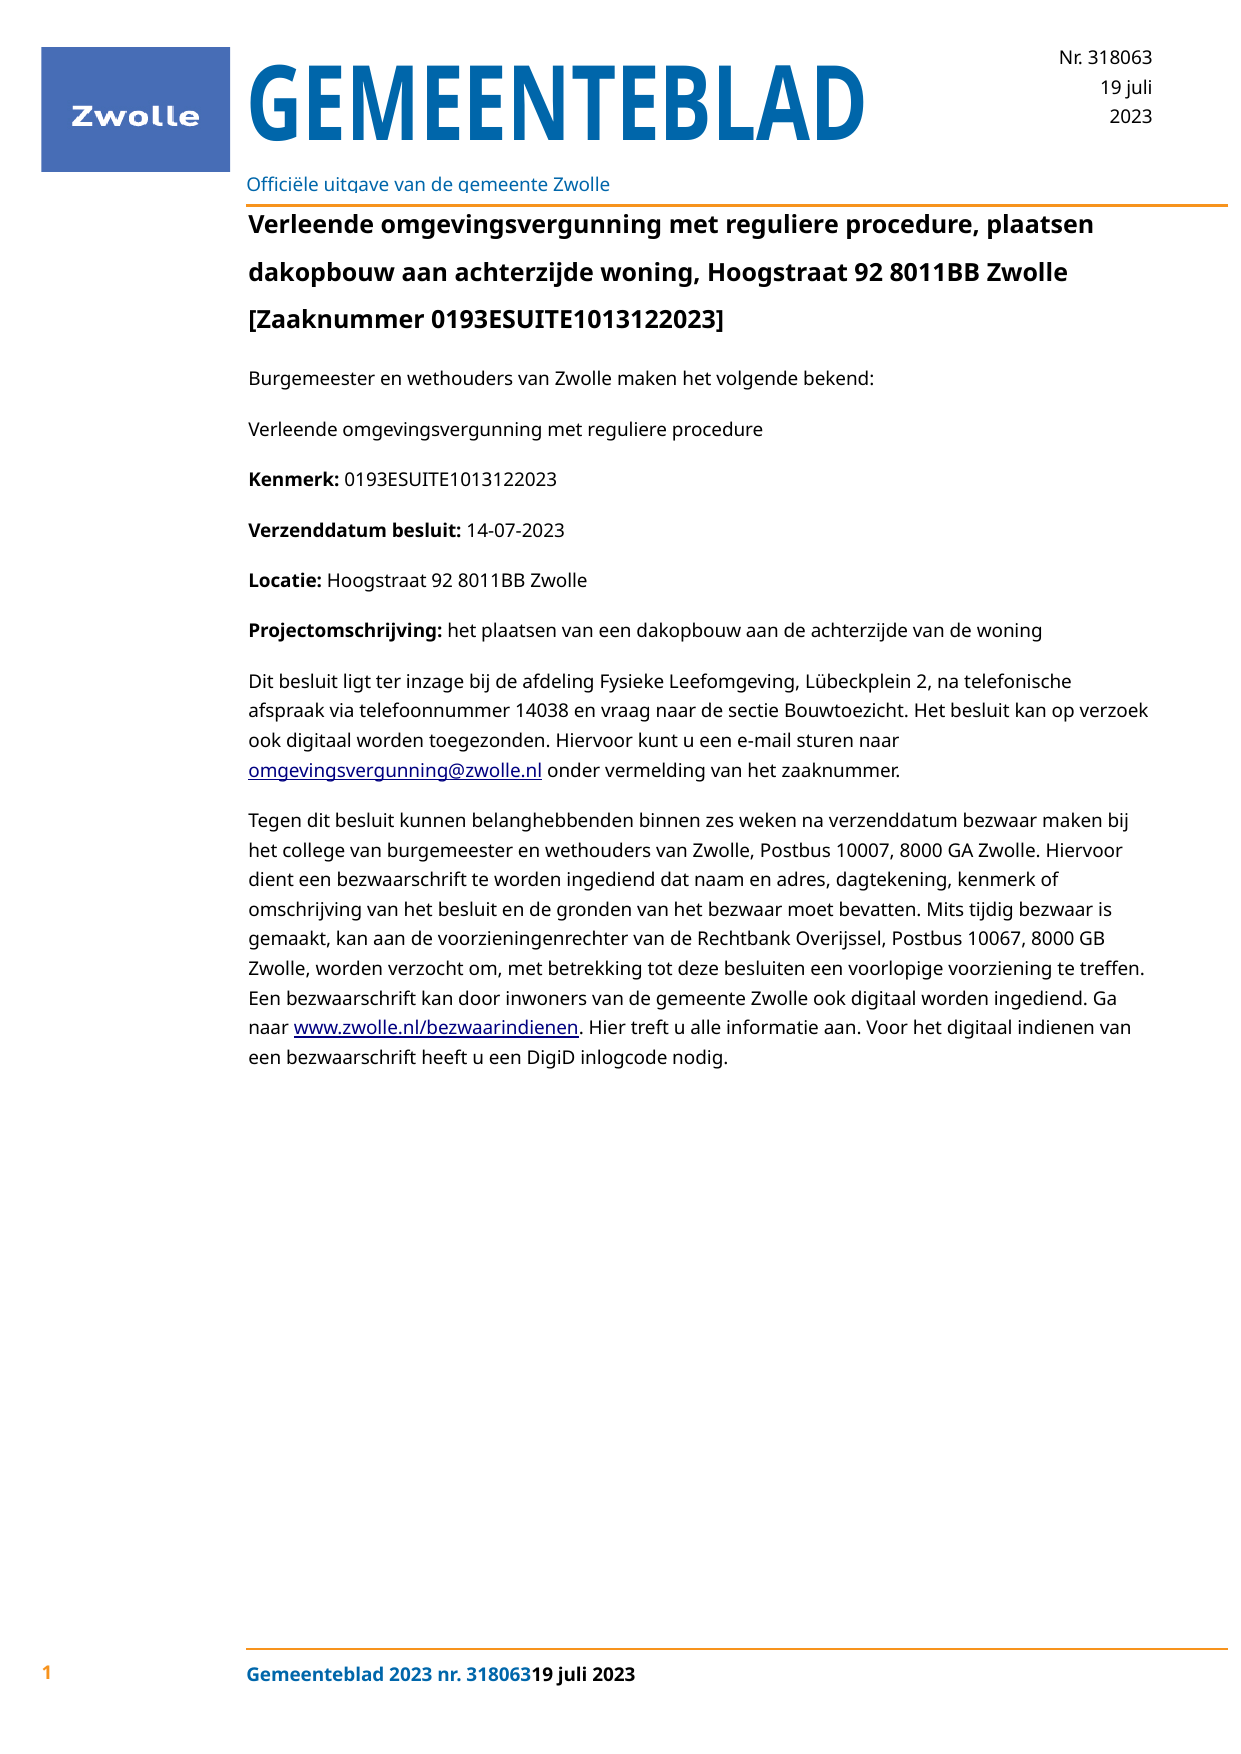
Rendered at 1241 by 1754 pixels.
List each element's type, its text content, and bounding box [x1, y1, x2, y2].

text Verleende omgevingsvergunning met reguliere procedure [248, 416, 1152, 442]
text Verzenddatum besluit: 14-07-2023 [248, 517, 1152, 542]
text Verleende omgevingsvergunning met reguliere procedure, plaatsen dakopbouw aan achterzijde woning, Hoogstraat 92 8011BB Zwolle [Zaaknummer 0193ESUITE1013122023] [248, 207, 1152, 336]
picture [41, 47, 231, 172]
text Tegen dit besluit kunnen belanghebbenden binnen zes weken na verzenddatum bezwaar maken bij het college van burgemeester en wethouders van Zwolle, Postbus 10007, 8000 GA Zwolle. Hiervoor dient een bezwaarschrift te worden ingediend dat naam en adres, dagtekening, kenmerk of omschrijving van het besluit en de gronden van het bezwaar moet bevatten. Mits tijdig bezwaar is gemaakt, kan aan de voorzieningenrechter van de Rechtbank Overijssel, Postbus 10067, 8000 GB Zwolle, worden verzocht om, met betrekking tot deze besluiten een voorlopige voorziening te treffen. Een bezwaarschrift kan door inwoners van de gemeente Zwolle ook digitaal worden ingediend. Ga naar www.zwolle.nl/bezwaarindienen. Hier treft u alle informatie aan. Voor het digitaal indienen van een bezwaarschrift heeft u een DigiD inlogcode nodig. [248, 807, 1152, 1069]
text Dit besluit ligt ter inzage bij de afdeling Fysieke Leefomgeving, Lübeckplein 2, na telefonische afspraak via telefoonnummer 14038 en vraag naar de sectie Bouwtoezicht. Het besluit kan op verzoek ook digitaal worden toegezonden. Hiervoor kunt u een e-mail sturen naar omgevingsvergunning@zwolle.nl onder vermelding van het zaaknummer. [248, 668, 1152, 782]
text Locatie: Hoogstraat 92 8011BB Zwolle [248, 567, 1152, 593]
text Kenmerk: 0193ESUITE1013122023 [248, 466, 1152, 492]
text Burgemeester en wethouders van Zwolle maken het volgende bekend: [248, 366, 1152, 391]
text Projectomschrijving: het plaatsen van een dakopbouw aan de achterzijde van de woning [248, 618, 1152, 643]
